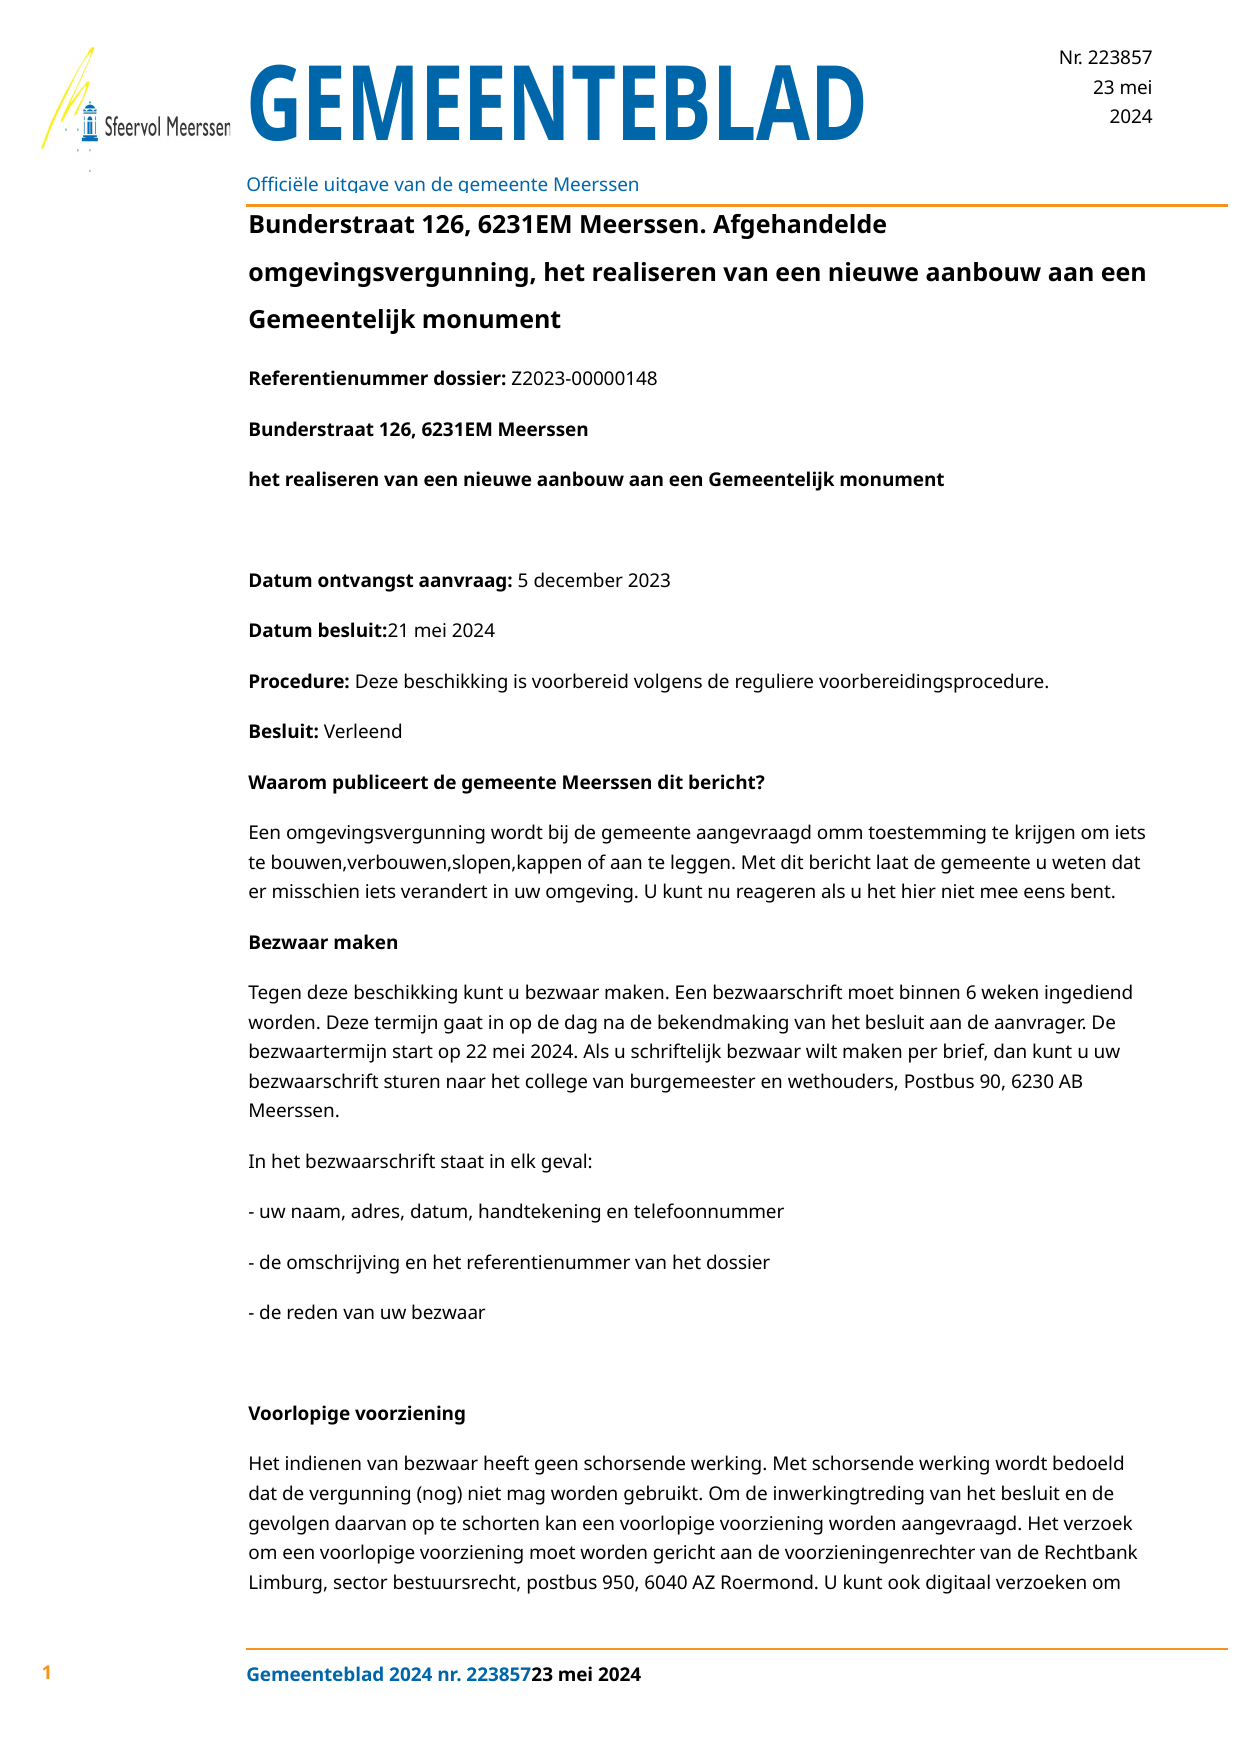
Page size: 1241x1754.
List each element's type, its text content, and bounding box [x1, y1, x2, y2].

text Datum ontvangst aanvraag: 5 december 2023 [248, 567, 1152, 593]
picture [41, 47, 231, 172]
text Referentienummer dossier: Z2023-00000148 [248, 366, 1152, 391]
text Bezwaar maken [248, 929, 1152, 954]
text Voorlopige voorziening [248, 1400, 1152, 1426]
text Datum besluit:21 mei 2024 [248, 618, 1152, 643]
text - uw naam, adres, datum, handtekening en telefoonnummer [248, 1198, 1152, 1224]
text Waarom publiceert de gemeente Meerssen dit bericht? [248, 769, 1152, 794]
text - de omschrijving en het referentienummer van het dossier [248, 1249, 1152, 1274]
text Een omgevingsvergunning wordt bij de gemeente aangevraagd omm toestemming te krijgen om iets te bouwen,verbouwen,slopen,kappen of aan te leggen. Met dit bericht laat de gemeente u weten dat er misschien iets verandert in uw omgeving. U kunt nu reageren als u het hier niet mee eens bent. [248, 819, 1152, 904]
text Besluit: Verleend [248, 718, 1152, 744]
text - de reden van uw bezwaar [248, 1299, 1152, 1325]
text het realiseren van een nieuwe aanbouw aan een Gemeentelijk monument [248, 466, 1152, 492]
text Het indienen van bezwaar heeft geen schorsende werking. Met schorsende werking wordt bedoeld dat de vergunning (nog) niet mag worden gebruikt. Om de inwerkingtreding van het besluit en de gevolgen daarvan op te schorten kan een voorlopige voorziening worden aangevraagd. Het verzoek om een voorlopige voorziening moet worden gericht aan de voorzieningenrechter van de Rechtbank Limburg, sector bestuursrecht, postbus 950, 6040 AZ Roermond. U kunt ook digitaal verzoeken om [248, 1451, 1152, 1594]
text Tegen deze beschikking kunt u bezwaar maken. Een bezwaarschrift moet binnen 6 weken ingediend worden. Deze termijn gaat in op de dag na de bekendmaking van het besluit aan de aanvrager. De bezwaartermijn start op 22 mei 2024. Als u schriftelijk bezwaar wilt maken per brief, dan kunt u uw bezwaarschrift sturen naar het college van burgemeester en wethouders, Postbus 90, 6230 AB Meerssen. [248, 979, 1152, 1123]
text Bunderstraat 126, 6231EM Meerssen. Afgehandelde omgevingsvergunning, het realiseren van een nieuwe aanbouw aan een Gemeentelijk monument [248, 207, 1152, 336]
text Bunderstraat 126, 6231EM Meerssen [248, 416, 1152, 442]
text In het bezwaarschrift staat in elk geval: [248, 1148, 1152, 1174]
text Procedure: Deze beschikking is voorbereid volgens de reguliere voorbereidingsprocedure. [248, 668, 1152, 694]
